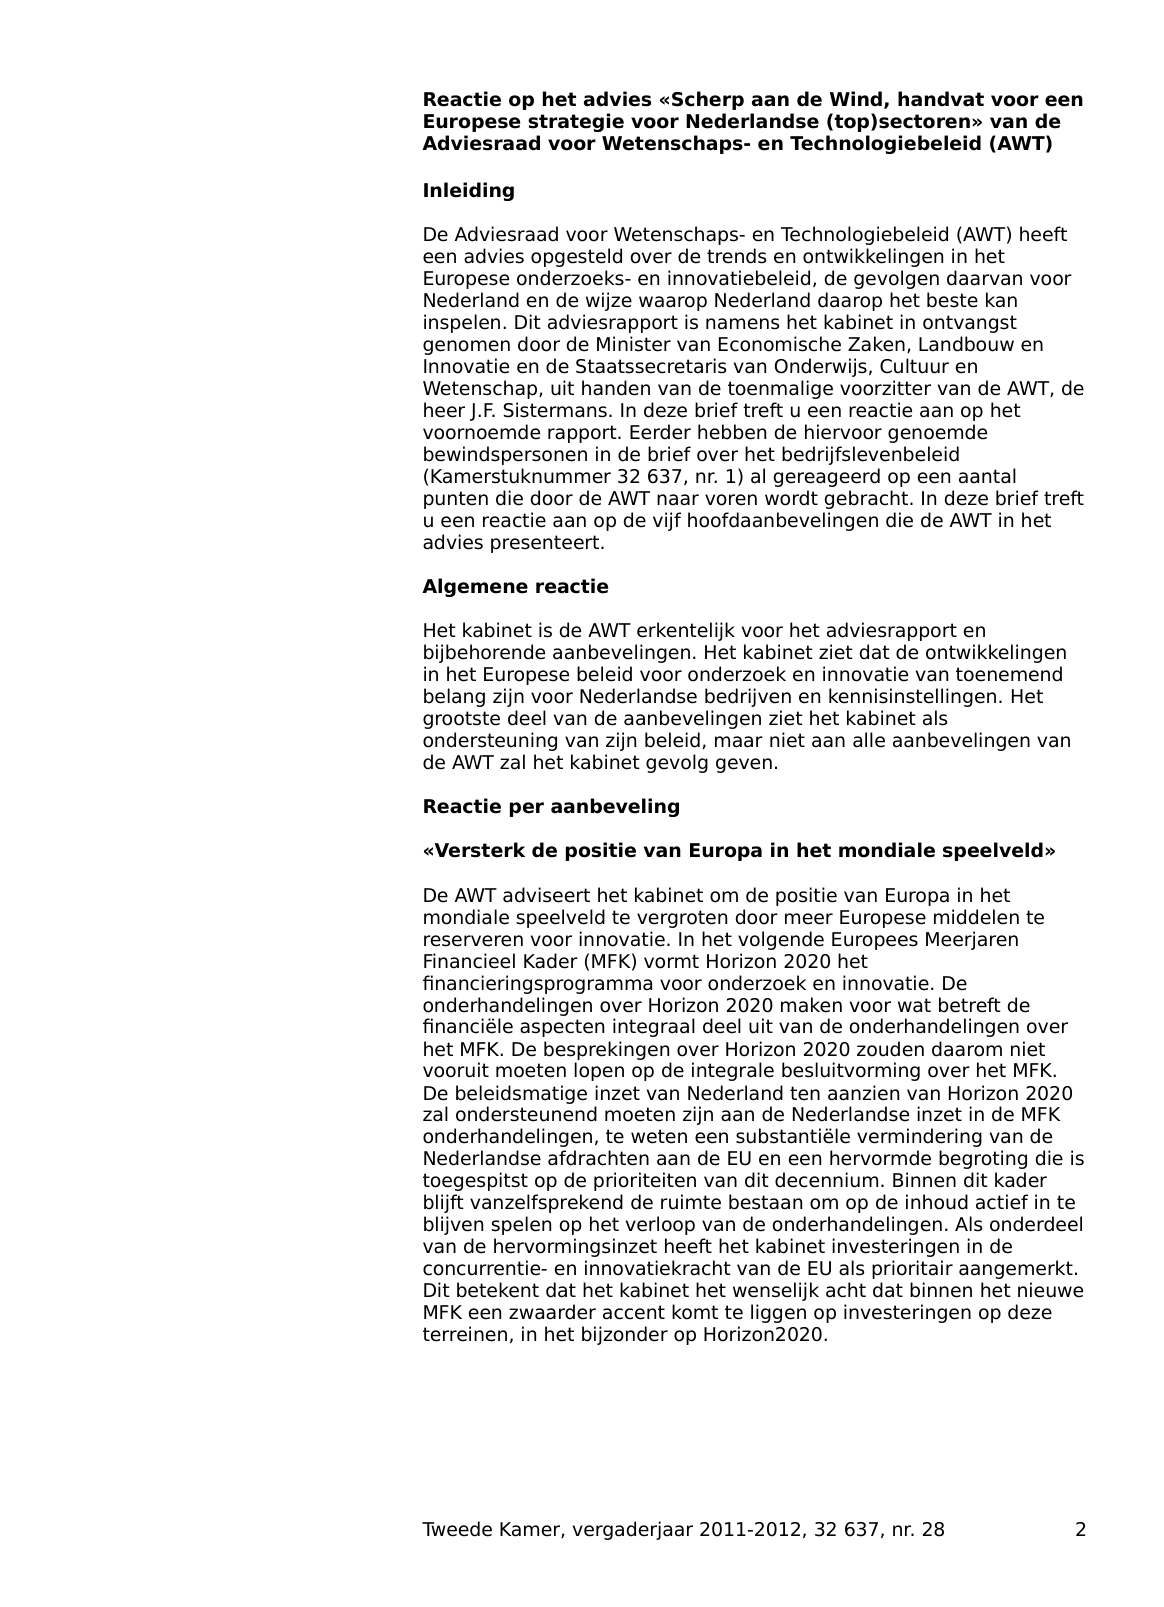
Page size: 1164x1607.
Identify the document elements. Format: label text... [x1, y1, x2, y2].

subtitle Inleiding [422, 180, 1087, 202]
text De AWT adviseert het kabinet om de positie van Europa in het mondiale speelveld te vergroten door meer Europese middelen te reserveren voor innovatie. In het volgende Europees Meerjaren Financieel Kader (MFK) vormt Horizon 2020 het financieringsprogramma voor onderzoek en innovatie. De onderhandelingen over Horizon 2020 maken voor wat betreft de financiële aspecten integraal deel uit van de onderhandelingen over het MFK. De besprekingen over Horizon 2020 zouden daarom niet vooruit moeten lopen op de integrale besluitvorming over het MFK. De beleidsmatige inzet van Nederland ten aanzien van Horizon 2020 zal ondersteunend moeten zijn aan de Nederlandse inzet in de MFK onderhandelingen, te weten een substantiële vermindering van de Nederlandse afdrachten aan de EU en een hervormde begroting die is toegespitst op de prioriteiten van dit decennium. Binnen dit kader blijft vanzelfsprekend de ruimte bestaan om op de inhoud actief in te blijven spelen op het verloop van de onderhandelingen. Als onderdeel van de hervormingsinzet heeft het kabinet investeringen in de concurrentie- en innovatiekracht van de EU als prioritair aangemerkt. Dit betekent dat het kabinet het wenselijk acht dat binnen het nieuwe MFK een zwaarder accent komt te liggen op investeringen op deze terreinen, in het bijzonder op Horizon2020. [422, 884, 1087, 1346]
text Het kabinet is de AWT erkentelijk voor het adviesrapport en bijbehorende aanbevelingen. Het kabinet ziet dat de ontwikkelingen in het Europese beleid voor onderzoek en innovatie van toenemend belang zijn voor Nederlandse bedrijven en kennisinstellingen. Het grootste deel van de aanbevelingen ziet het kabinet als ondersteuning van zijn beleid, maar niet aan alle aanbevelingen van de AWT zal het kabinet gevolg geven. [422, 620, 1087, 774]
subtitle Reactie op het advies «Scherp aan de Wind, handvat voor een Europese strategie voor Nederlandse (top)sectoren» van de Adviesraad voor Wetenschaps- en Technologiebeleid (AWT) [422, 89, 1087, 155]
text De Adviesraad voor Wetenschaps- en Technologiebeleid (AWT) heeft een advies opgesteld over de trends en ontwikkelingen in het Europese onderzoeks- en innovatiebeleid, de gevolgen daarvan voor Nederland en de wijze waarop Nederland daarop het beste kan inspelen. Dit adviesrapport is namens het kabinet in ontvangst genomen door de Minister van Economische Zaken, Landbouw en Innovatie en de Staatssecretaris van Onderwijs, Cultuur en Wetenschap, uit handen van de toenmalige voorzitter van de AWT, de heer J.F. Sistermans. In deze brief treft u een reactie aan op het voornoemde rapport. Eerder hebben de hiervoor genoemde bewindspersonen in de brief over het bedrijfslevenbeleid (Kamerstuknummer 32 637, nr. 1) al gereageerd op een aantal punten die door de AWT naar voren wordt gebracht. In deze brief treft u een reactie aan op de vijf hoofdaanbevelingen die de AWT in het advies presenteert. [422, 224, 1087, 554]
subtitle Algemene reactie [422, 576, 1087, 598]
subtitle «Versterk de positie van Europa in het mondiale speelveld» [422, 840, 1087, 862]
subtitle Reactie per aanbeveling [422, 796, 1087, 818]
